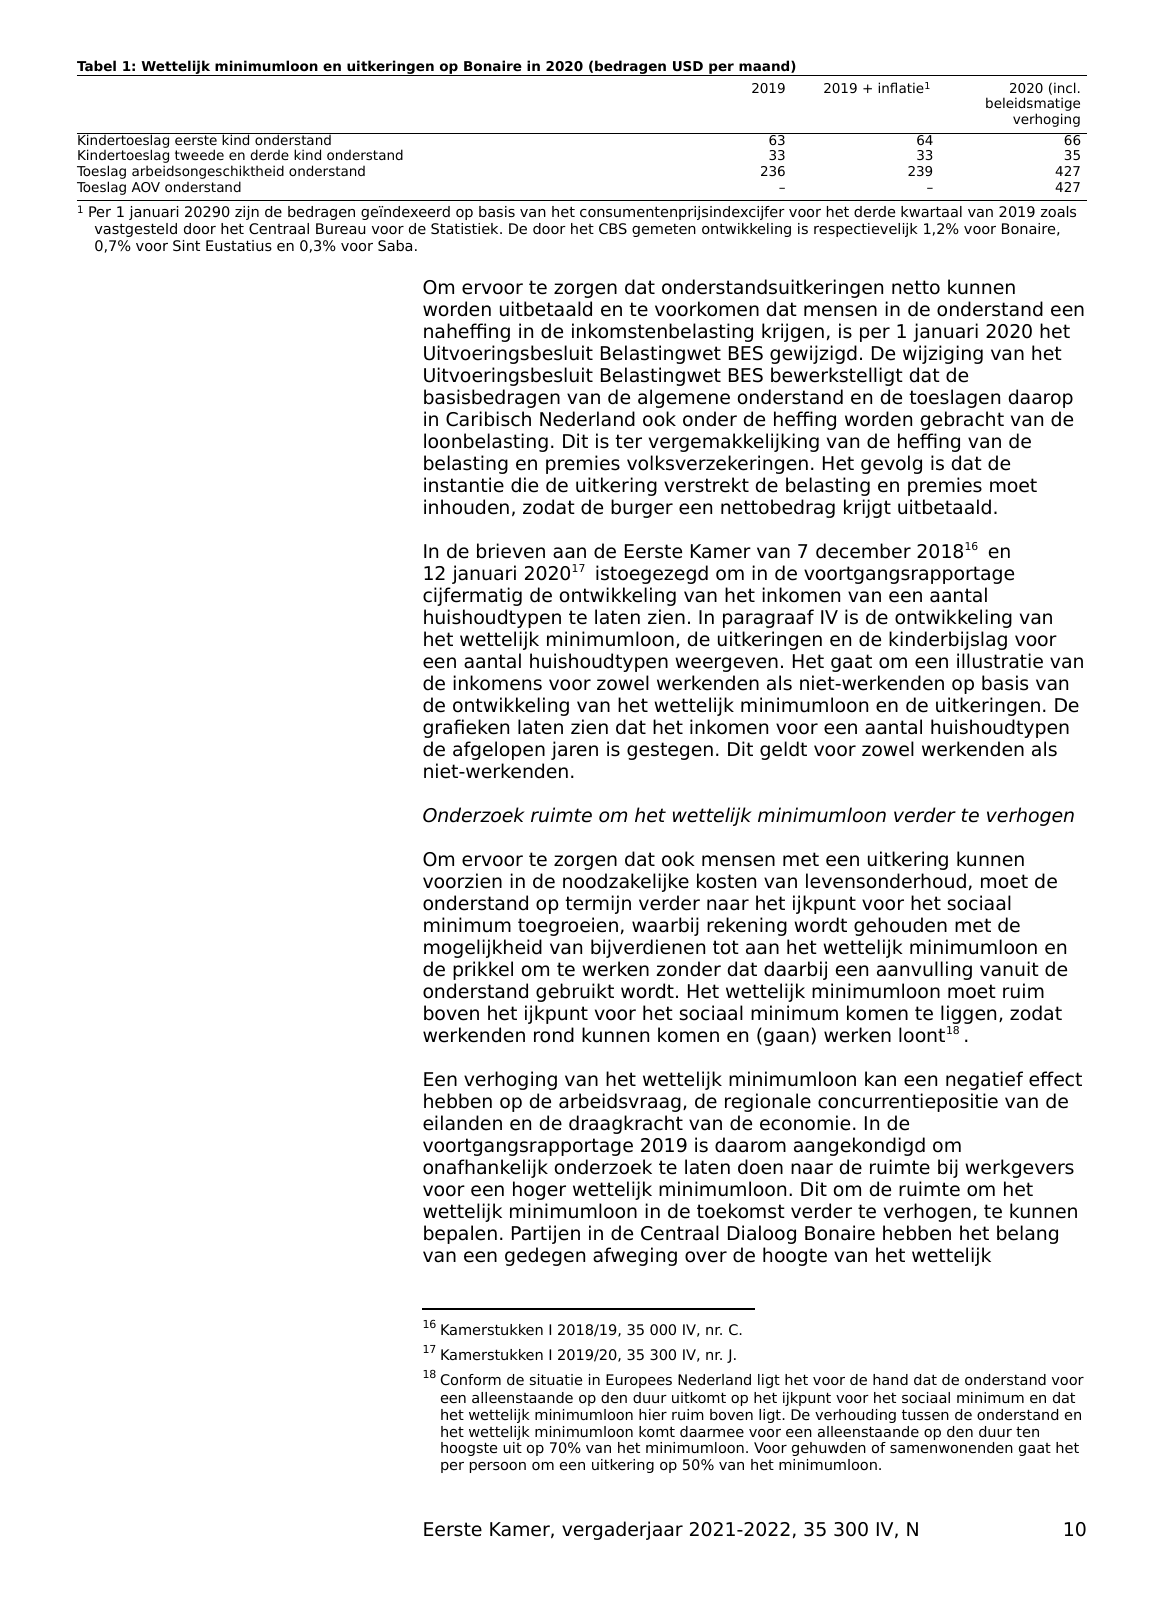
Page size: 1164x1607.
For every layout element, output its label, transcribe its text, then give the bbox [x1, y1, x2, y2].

table_cell – [791, 180, 939, 200]
text In de brieven aan de Eerste Kamer van 7 december 2018 en 12 januari 2020 istoegezegd om in de voortgangsrapportage cijfermatig de ontwikkeling van het inkomen van een aantal huishoudtypen te laten zien. In paragraaf IV is de ontwikkeling van het wettelijk minimumloon, de uitkeringen en de kinderbijslag voor een aantal huishoudtypen weergeven. Het gaat om een illustratie van de inkomens voor zowel werkenden als niet-werkenden op basis van de ontwikkeling van het wettelijk minimumloon en de uitkeringen. De grafieken laten zien dat het inkomen voor een aantal huishoudtypen de afgelopen jaren is gestegen. Dit geldt voor zowel werkenden als niet-werkenden. [422, 541, 1087, 782]
table_cell – [644, 180, 791, 200]
text Kamerstukken I 2018/19, 35 000 IV, nr. C. [422, 1318, 1087, 1340]
table_cell 66 [939, 134, 1087, 148]
table_cell 236 [644, 164, 791, 179]
table_cell Toeslag arbeidsongeschiktheid onderstand [77, 164, 644, 179]
text Een verhoging van het wettelijk minimumloon kan een negatief effect hebben op de arbeidsvraag, de regionale concurrentiepositie van de eilanden en de draagkracht van de economie. In de voortgangsrapportage 2019 is daarom aangekondigd om onafhankelijk onderzoek te laten doen naar de ruimte bij werkgevers voor een hoger wettelijk minimumloon. Dit om de ruimte om het wettelijk minimumloon in de toekomst verder te verhogen, te kunnen bepalen. Partijen in de Centraal Dialoog Bonaire hebben het belang van een gedegen afweging over de hoogte van het wettelijk [422, 1069, 1087, 1267]
table_header Tabel 1: Wettelijk minimumloon en uitkeringen op Bonaire in 2020 (bedragen USD per maand) [77, 59, 1087, 75]
table_cell 427 [939, 164, 1087, 179]
table_cell 63 [644, 134, 791, 148]
text Om ervoor te zorgen dat onderstandsuitkeringen netto kunnen worden uitbetaald en te voorkomen dat mensen in de onderstand een naheffing in de inkomstenbelasting krijgen, is per 1 januari 2020 het Uitvoeringsbesluit Belastingwet BES gewijzigd. De wijziging van het Uitvoeringsbesluit Belastingwet BES bewerkstelligt dat de basisbedragen van de algemene onderstand en de toeslagen daarop in Caribisch Nederland ook onder de heffing worden gebracht van de loonbelasting. Dit is ter vergemakkelijking van de heffing van de belasting en premies volksverzekeringen. Het gevolg is dat de instantie die de uitkering verstrekt de belasting en premies moet inhouden, zodat de burger een nettobedrag krijgt uitbetaald. [422, 277, 1087, 518]
table_cell 239 [791, 164, 939, 179]
table_cell 2019 [644, 76, 791, 132]
table_cell 2020 (incl. beleidsmatige verhoging [939, 76, 1087, 132]
text Kamerstukken I 2019/20, 35 300 IV, nr. J. [422, 1343, 1087, 1365]
subtitle Onderzoek ruimte om het wettelijk minimumloon verder te verhogen [422, 805, 1087, 827]
table_cell 33 [791, 148, 939, 164]
text Conform de situatie in Europees Nederland ligt het voor de hand dat de onderstand voor een alleenstaande op den duur uitkomt op het ijkpunt voor het sociaal minimum en dat het wettelijk minimumloon hier ruim boven ligt. De verhouding tussen de onderstand en het wettelijk minimumloon komt daarmee voor een alleenstaande op den duur ten hoogste uit op 70% van het minimumloon. Voor gehuwden of samenwonenden gaat het per persoon om een uitkering op 50% van het minimumloon. [422, 1368, 1087, 1474]
table_cell 427 [939, 180, 1087, 200]
table_cell [77, 76, 644, 132]
text Om ervoor te zorgen dat ook mensen met een uitkering kunnen voorzien in de noodzakelijke kosten van levensonderhoud, moet de onderstand op termijn verder naar het ijkpunt voor het sociaal minimum toegroeien, waarbij rekening wordt gehouden met de mogelijkheid van bijverdienen tot aan het wettelijk minimumloon en de prikkel om te werken zonder dat daarbij een aanvulling vanuit de onderstand gebruikt wordt. Het wettelijk minimumloon moet ruim boven het ijkpunt voor het sociaal minimum komen te liggen, zodat werkenden rond kunnen komen en (gaan) werken loont. [422, 849, 1087, 1047]
table_cell 1 Per 1 januari 20290 zijn de bedragen geïndexeerd op basis van het consumentenprijsindexcijfer voor het derde kwartaal van 2019 zoals vastgesteld door het Centraal Bureau voor de Statistiek. De door het CBS gemeten ontwikkeling is respectievelijk 1,2% voor Bonaire, 0,7% voor Sint Eustatius en 0,3% voor Saba. [77, 201, 1087, 254]
table_cell Toeslag AOV onderstand [77, 180, 644, 200]
table_cell Kindertoeslag eerste kind onderstand [77, 134, 644, 148]
table_cell 35 [939, 148, 1087, 164]
table_cell 64 [791, 134, 939, 148]
table_cell Kindertoeslag tweede en derde kind onderstand [77, 148, 644, 164]
table_cell 2019 + inflatie1 [791, 76, 939, 132]
table_cell 33 [644, 148, 791, 164]
